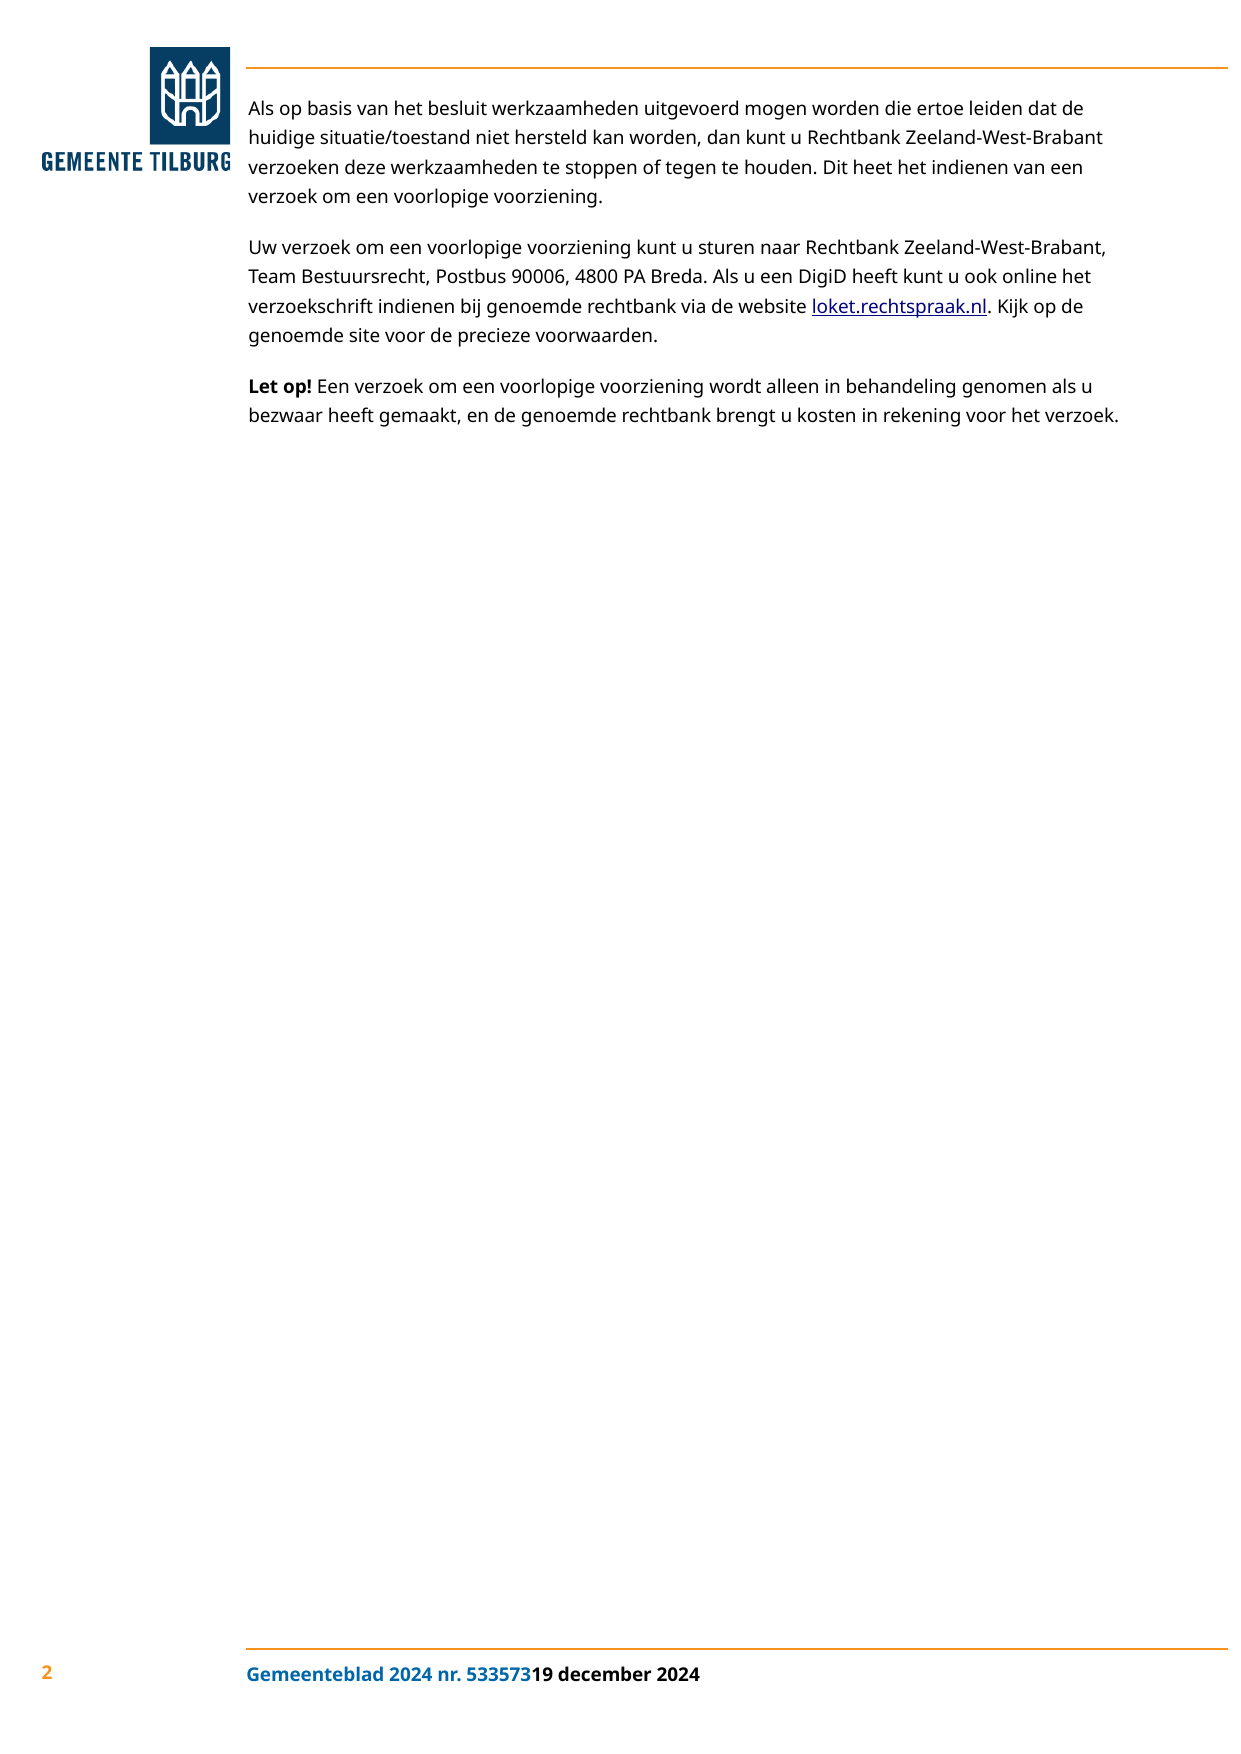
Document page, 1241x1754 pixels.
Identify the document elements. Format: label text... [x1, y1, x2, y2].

text Let op! Een verzoek om een voorlopige voorziening wordt alleen in behandeling genomen als u bezwaar heeft gemaakt, en de genoemde rechtbank brengt u kosten in rekening voor het verzoek. [248, 373, 1152, 428]
text Als op basis van het besluit werkzaamheden uitgevoerd mogen worden die ertoe leiden dat de huidige situatie/toestand niet hersteld kan worden, dan kunt u Rechtbank Zeeland-West-Brabant verzoeken deze werkzaamheden te stoppen of tegen te houden. Dit heet het indienen van een verzoek om een voorlopige voorziening. [248, 95, 1152, 209]
text Uw verzoek om een voorlopige voorziening kunt u sturen naar Rechtbank Zeeland-West-Brabant, Team Bestuursrecht, Postbus 90006, 4800 PA Breda. Als u een DigiD heeft kunt u ook online het verzoekschrift indienen bij genoemde rechtbank via de website loket.rechtspraak.nl. Kijk op de genoemde site voor de precieze voorwaarden. [248, 234, 1152, 348]
picture [41, 47, 231, 172]
